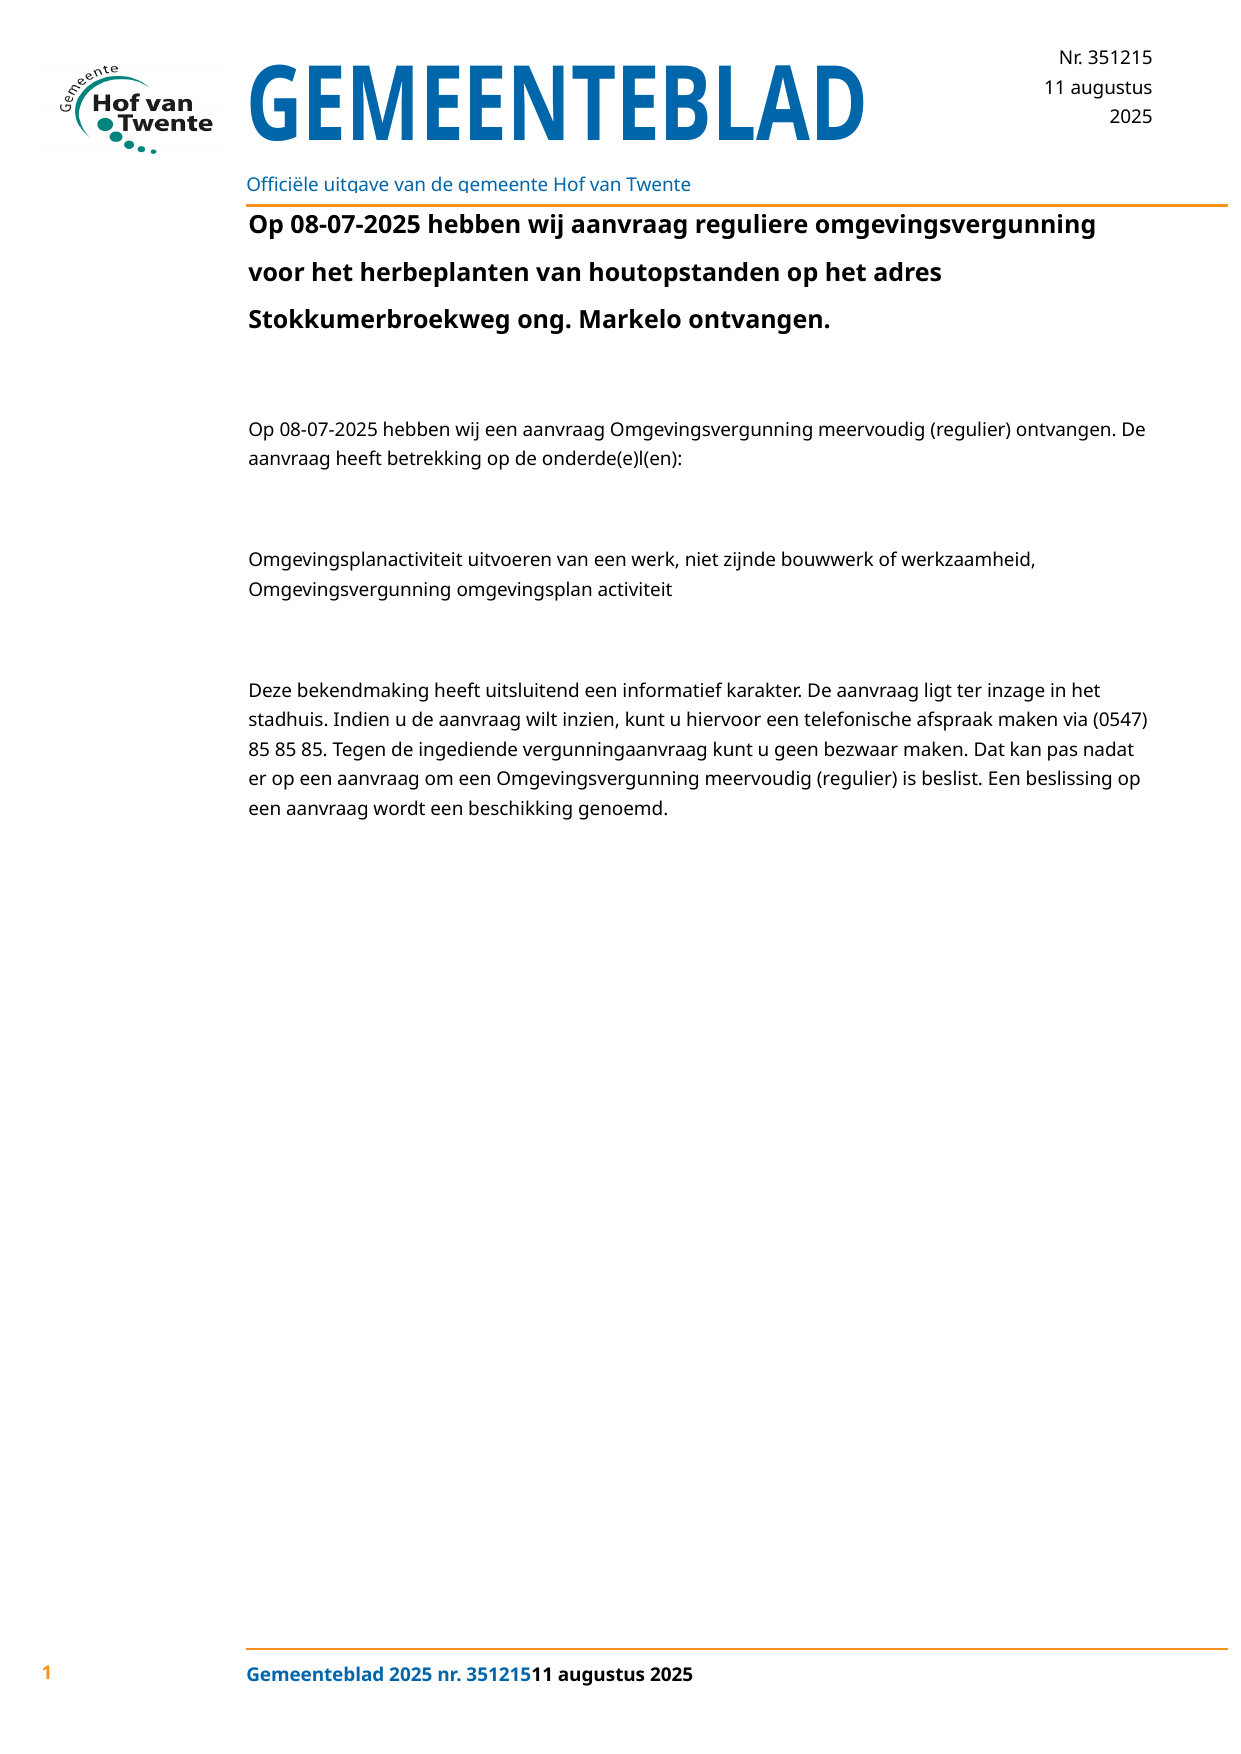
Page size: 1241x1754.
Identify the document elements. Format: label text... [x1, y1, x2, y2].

text Deze bekendmaking heeft uitsluitend een informatief karakter. De aanvraag ligt ter inzage in het stadhuis. Indien u de aanvraag wilt inzien, kunt u hiervoor een telefonische afspraak maken via (0547) 85 85 85. Tegen de ingediende vergunningaanvraag kunt u geen bezwaar maken. Dat kan pas nadat er op een aanvraag om een Omgevingsvergunning meervoudig (regulier) is beslist. Een beslissing op een aanvraag wordt een beschikking genoemd. [248, 677, 1152, 821]
text Op 08-07-2025 hebben wij aanvraag reguliere omgevingsvergunning voor het herbeplanten van houtopstanden op het adres Stokkumerbroekweg ong. Markelo ontvangen. [248, 207, 1152, 336]
picture [41, 47, 231, 172]
text Omgevingsplanactiviteit uitvoeren van een werk, niet zijnde bouwwerk of werkzaamheid, Omgevingsvergunning omgevingsplan activiteit [248, 546, 1152, 602]
text Op 08-07-2025 hebben wij een aanvraag Omgevingsvergunning meervoudig (regulier) ontvangen. De aanvraag heeft betrekking op de onderde(e)l(en): [248, 416, 1152, 471]
